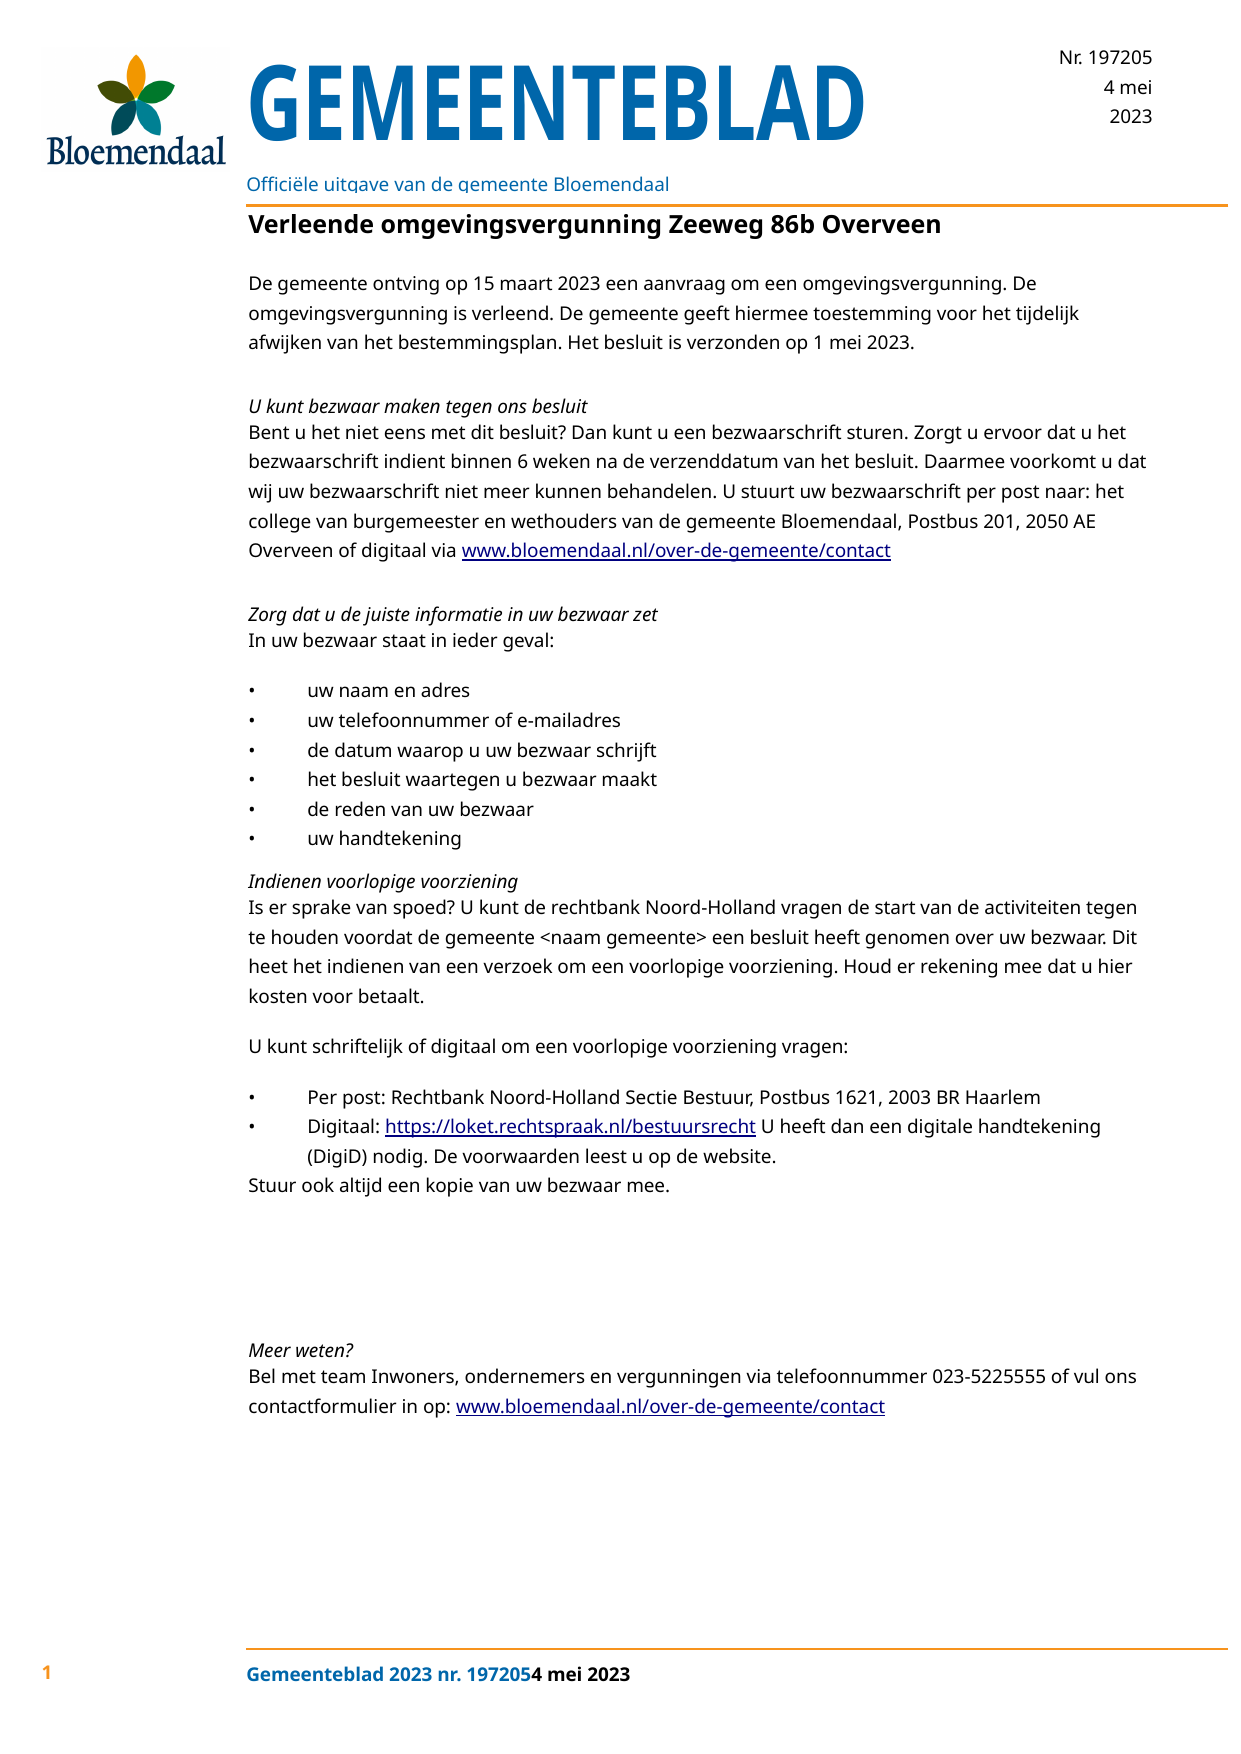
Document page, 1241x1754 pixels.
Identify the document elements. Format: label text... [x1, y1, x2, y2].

list Digitaal: https://loket.rechtspraak.nl/bestuursrecht U heeft dan een digitale handtekening (DigiD) nodig. De voorwaarden leest u op de website. [248, 1113, 1152, 1169]
picture [41, 47, 231, 172]
text Bent u het niet eens met dit besluit? Dan kunt u een bezwaarschrift sturen. Zorgt u ervoor dat u het bezwaarschrift indient binnen 6 weken na de verzenddatum van het besluit. Daarmee voorkomt u dat wij uw bezwaarschrift niet meer kunnen behandelen. U stuurt uw bezwaarschrift per post naar: het college van burgemeester en wethouders van de gemeente Bloemendaal, Postbus 201, 2050 AE Overveen of digitaal via www.bloemendaal.nl/over-de-gemeente/contact [248, 419, 1152, 563]
text U kunt schriftelijk of digitaal om een voorlopige voorziening vragen: [248, 1033, 1152, 1059]
text Bel met team Inwoners, ondernemers en vergunningen via telefoonnummer 023-5225555 of vul ons contactformulier in op: www.bloemendaal.nl/over-de-gemeente/contact [248, 1363, 1152, 1418]
list uw telefoonnummer of e-mailadres [248, 707, 1152, 733]
text In uw bezwaar staat in ieder geval: [248, 627, 1152, 653]
text U kunt bezwaar maken tegen ons besluit [248, 393, 1152, 419]
text Meer weten? [248, 1337, 1152, 1363]
text Indienen voorlopige voorziening [248, 869, 1152, 894]
text Zorg dat u de juiste informatie in uw bezwaar zet [248, 601, 1152, 627]
list Per post: Rechtbank Noord-Holland Sectie Bestuur, Postbus 1621, 2003 BR Haarlem [248, 1084, 1152, 1110]
text Is er sprake van spoed? U kunt de rechtbank Noord-Holland vragen de start van de activiteiten tegen te houden voordat de gemeente <naam gemeente> een besluit heeft genomen over uw bezwaar. Dit heet het indienen van een verzoek om een voorlopige voorziening. Houd er rekening mee dat u hier kosten voor betaalt. [248, 894, 1152, 1009]
list uw handtekening [248, 826, 1152, 851]
text De gemeente ontving op 15 maart 2023 een aanvraag om een omgevingsvergunning. De omgevingsvergunning is verleend. De gemeente geeft hiermee toestemming voor het tijdelijk afwijken van het bestemmingsplan. Het besluit is verzonden op 1 mei 2023. [248, 270, 1152, 355]
list de datum waarop u uw bezwaar schrijft [248, 737, 1152, 762]
list de reden van uw bezwaar [248, 796, 1152, 822]
text Stuur ook altijd een kopie van uw bezwaar mee. [248, 1173, 1152, 1198]
list uw naam en adres [248, 678, 1152, 703]
text Verleende omgevingsvergunning Zeeweg 86b Overveen [248, 207, 1152, 241]
list het besluit waartegen u bezwaar maakt [248, 766, 1152, 792]
